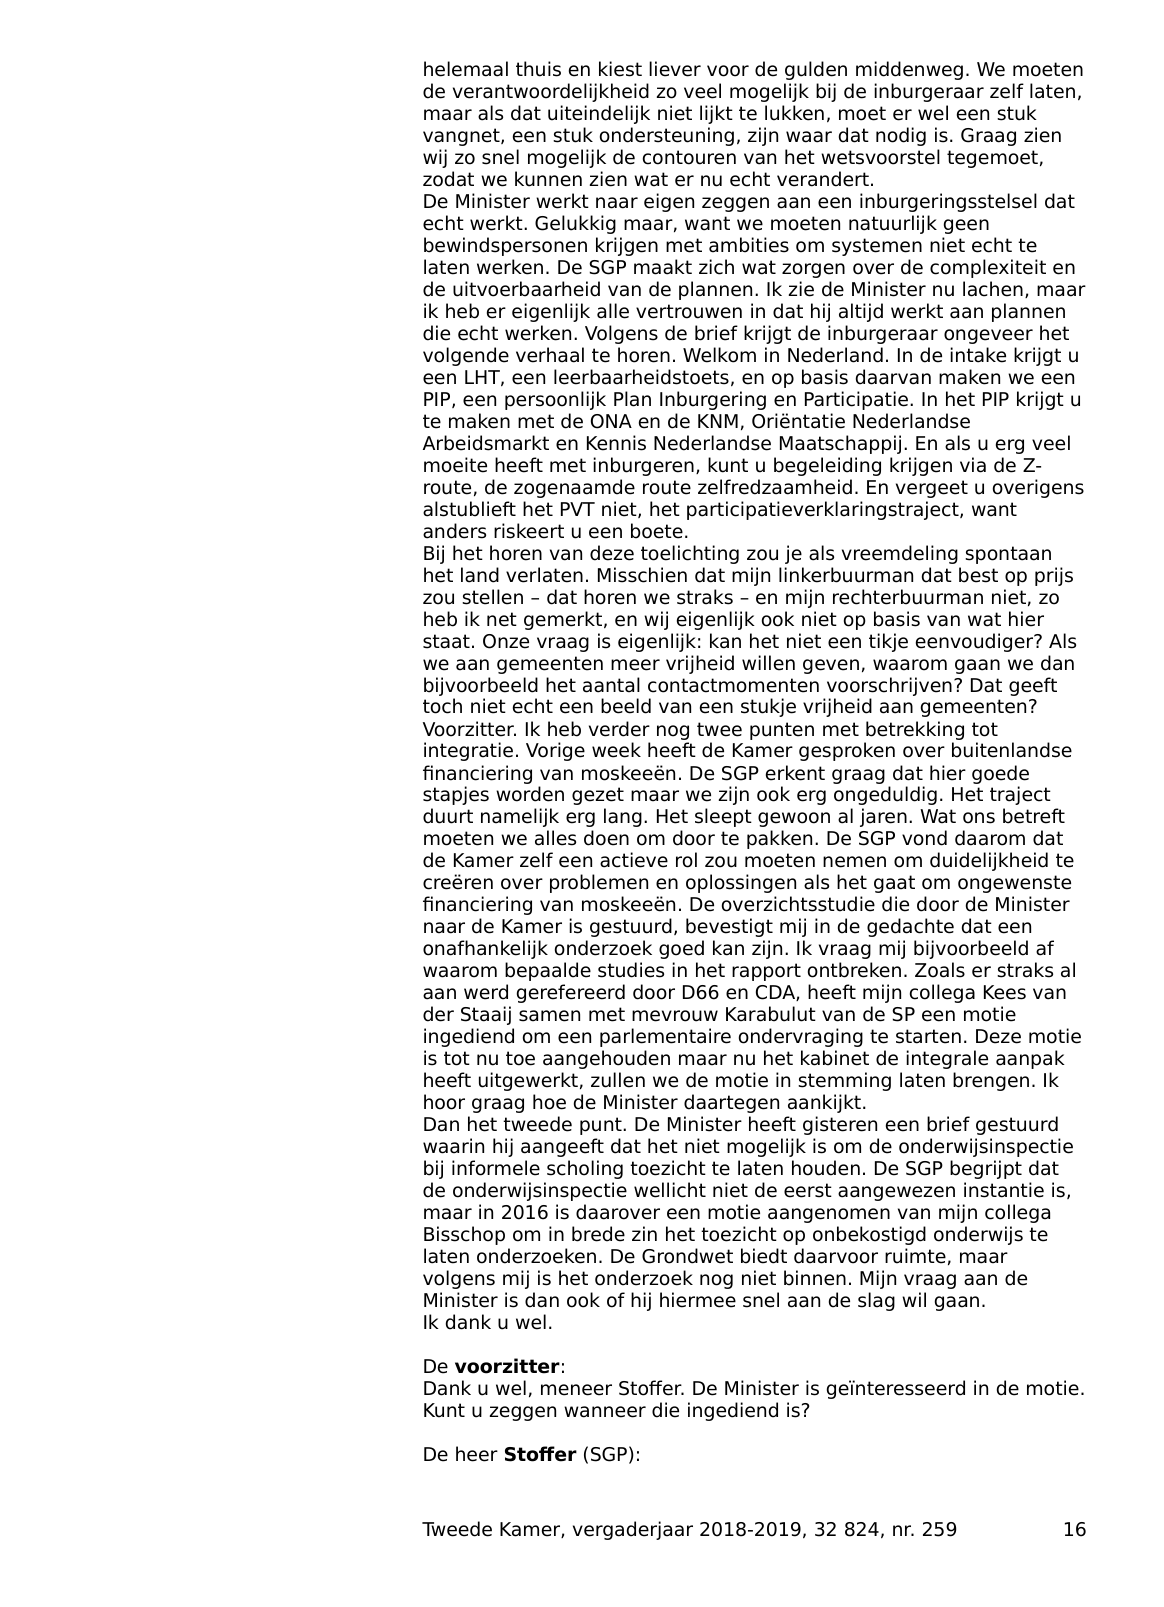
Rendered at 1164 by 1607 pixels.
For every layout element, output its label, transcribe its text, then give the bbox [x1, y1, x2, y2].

text Voorzitter. Ik heb verder nog twee punten met betrekking tot integratie. Vorige week heeft de Kamer gesproken over buitenlandse financiering van moskeeën. De SGP erkent graag dat hier goede stapjes worden gezet maar we zijn ook erg ongeduldig. Het traject duurt namelijk erg lang. Het sleept gewoon al jaren. Wat ons betreft moeten we alles doen om door te pakken. De SGP vond daarom dat de Kamer zelf een actieve rol zou moeten nemen om duidelijkheid te creëren over problemen en oplossingen als het gaat om ongewenste financiering van moskeeën. De overzichtsstudie die door de Minister naar de Kamer is gestuurd, bevestigt mij in de gedachte dat een onafhankelijk onderzoek goed kan zijn. Ik vraag mij bijvoorbeeld af waarom bepaalde studies in het rapport ontbreken. Zoals er straks al aan werd gerefereerd door D66 en CDA, heeft mijn collega Kees van der Staaij samen met mevrouw Karabulut van de SP een motie ingediend om een parlementaire ondervraging te starten. Deze motie is tot nu toe aangehouden maar nu het kabinet de integrale aanpak heeft uitgewerkt, zullen we de motie in stemming laten brengen. Ik hoor graag hoe de Minister daartegen aankijkt. [422, 718, 1087, 1114]
text De heer Stoffer (SGP): [422, 1444, 1087, 1466]
text De voorzitter: [422, 1356, 1087, 1378]
text Dank u wel, meneer Stoffer. De Minister is geïnteresseerd in de motie. Kunt u zeggen wanneer die ingediend is? [422, 1378, 1087, 1422]
text helemaal thuis en kiest liever voor de gulden middenweg. We moeten de verantwoordelijkheid zo veel mogelijk bij de inburgeraar zelf laten, maar als dat uiteindelijk niet lijkt te lukken, moet er wel een stuk vangnet, een stuk ondersteuning, zijn waar dat nodig is. Graag zien wij zo snel mogelijk de contouren van het wetsvoorstel tegemoet, zodat we kunnen zien wat er nu echt verandert. [422, 59, 1087, 191]
text Ik dank u wel. [422, 1312, 1087, 1334]
text Bij het horen van deze toelichting zou je als vreemdeling spontaan het land verlaten. Misschien dat mijn linkerbuurman dat best op prijs zou stellen – dat horen we straks – en mijn rechterbuurman niet, zo heb ik net gemerkt, en wij eigenlijk ook niet op basis van wat hier staat. Onze vraag is eigenlijk: kan het niet een tikje eenvoudiger? Als we aan gemeenten meer vrijheid willen geven, waarom gaan we dan bijvoorbeeld het aantal contactmomenten voorschrijven? Dat geeft toch niet echt een beeld van een stukje vrijheid aan gemeenten? [422, 543, 1087, 718]
text De Minister werkt naar eigen zeggen aan een inburgeringsstelsel dat echt werkt. Gelukkig maar, want we moeten natuurlijk geen bewindspersonen krijgen met ambities om systemen niet echt te laten werken. De SGP maakt zich wat zorgen over de complexiteit en de uitvoerbaarheid van de plannen. Ik zie de Minister nu lachen, maar ik heb er eigenlijk alle vertrouwen in dat hij altijd werkt aan plannen die echt werken. Volgens de brief krijgt de inburgeraar ongeveer het volgende verhaal te horen. Welkom in Nederland. In de intake krijgt u een LHT, een leerbaarheidstoets, en op basis daarvan maken we een PIP, een persoonlijk Plan Inburgering en Participatie. In het PIP krijgt u te maken met de ONA en de KNM, Oriëntatie Nederlandse Arbeidsmarkt en Kennis Nederlandse Maatschappij. En als u erg veel moeite heeft met inburgeren, kunt u begeleiding krijgen via de Z-route, de zogenaamde route zelfredzaamheid. En vergeet u overigens alstublieft het PVT niet, het participatieverklaringstraject, want anders riskeert u een boete. [422, 191, 1087, 543]
text Dan het tweede punt. De Minister heeft gisteren een brief gestuurd waarin hij aangeeft dat het niet mogelijk is om de onderwijsinspectie bij informele scholing toezicht te laten houden. De SGP begrijpt dat de onderwijsinspectie wellicht niet de eerst aangewezen instantie is, maar in 2016 is daarover een motie aangenomen van mijn collega Bisschop om in brede zin het toezicht op onbekostigd onderwijs te laten onderzoeken. De Grondwet biedt daarvoor ruimte, maar volgens mij is het onderzoek nog niet binnen. Mijn vraag aan de Minister is dan ook of hij hiermee snel aan de slag wil gaan. [422, 1114, 1087, 1312]
